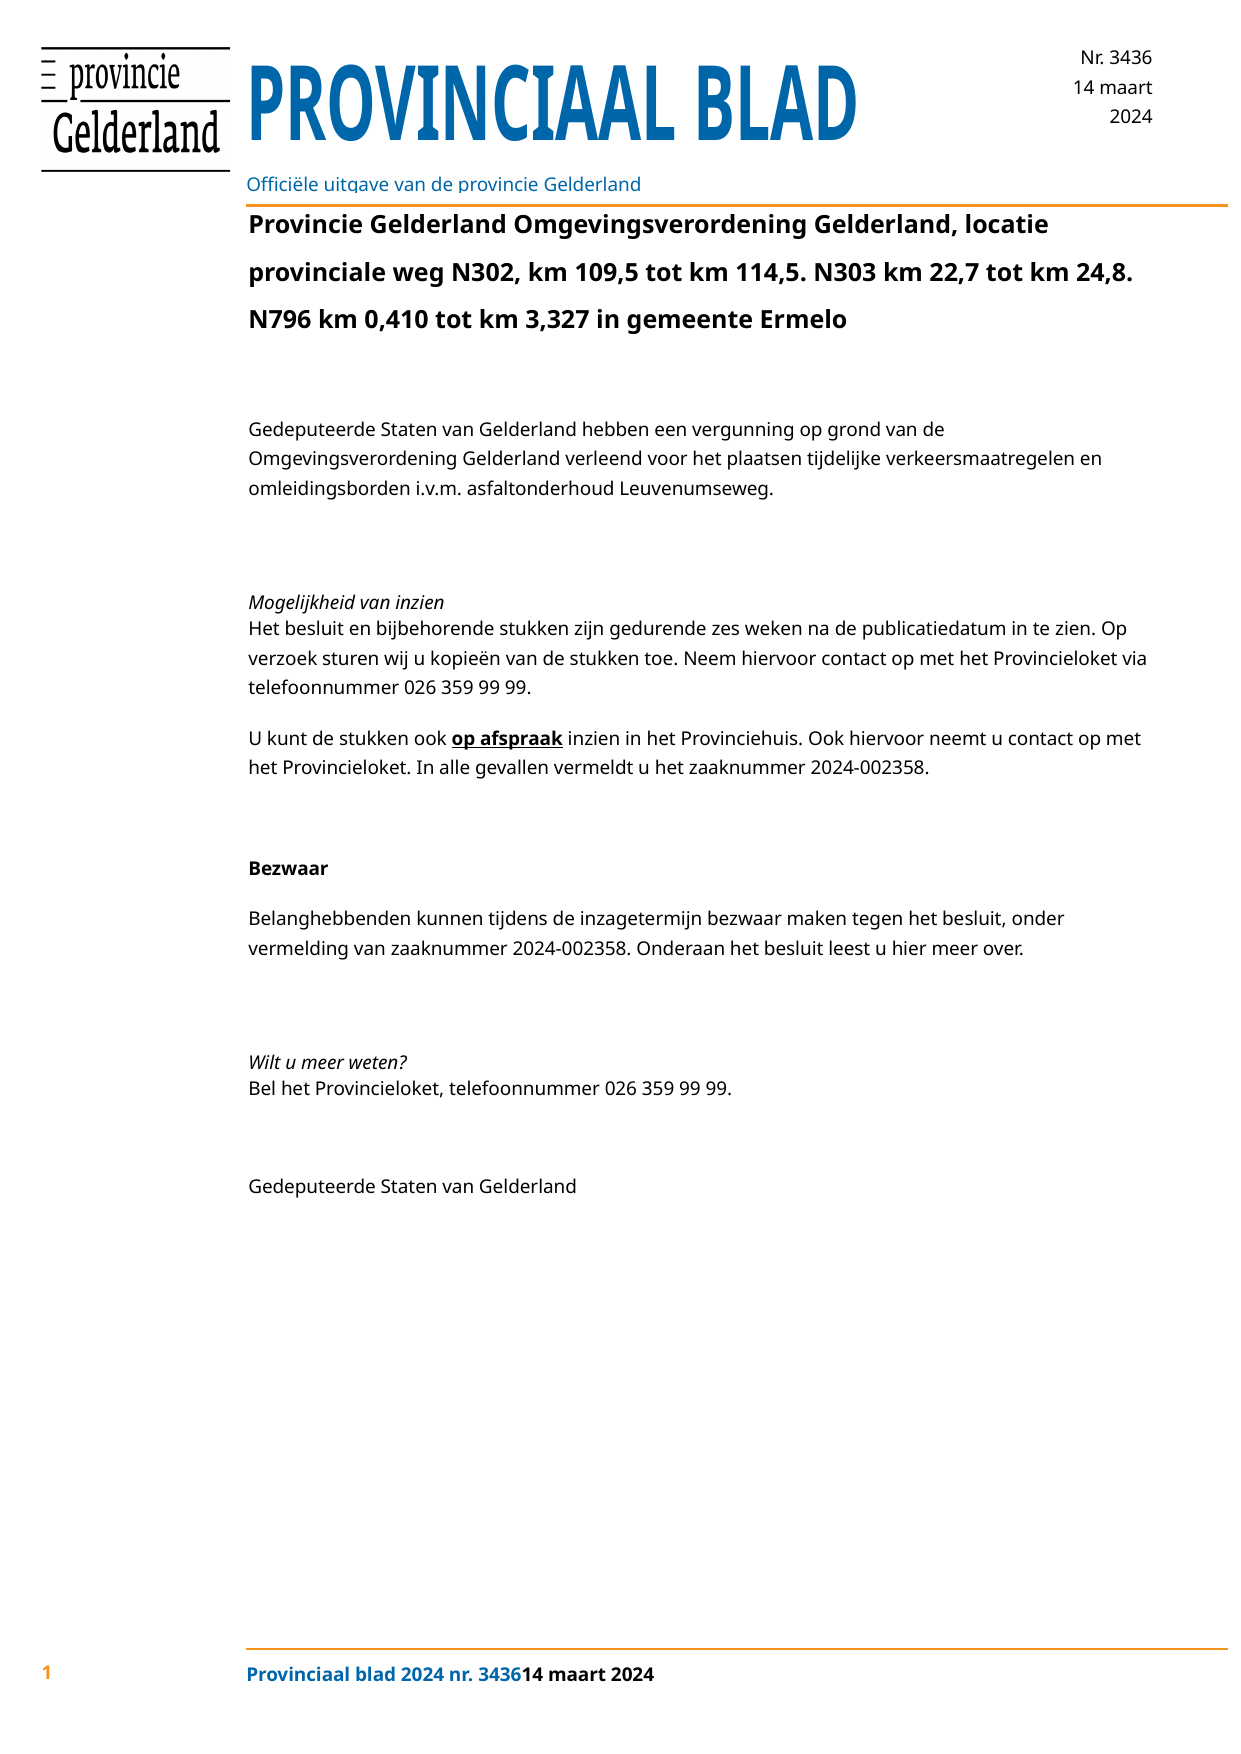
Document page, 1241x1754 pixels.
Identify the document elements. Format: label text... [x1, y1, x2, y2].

picture [41, 47, 231, 172]
text Het besluit en bijbehorende stukken zijn gedurende zes weken na de publicatiedatum in te zien. Op verzoek sturen wij u kopieën van de stukken toe. Neem hiervoor contact op met het Provincieloket via telefoonnummer 026 359 99 99. [248, 615, 1152, 700]
text Bel het Provincieloket, telefoonnummer 026 359 99 99. [248, 1075, 1152, 1101]
text U kunt de stukken ook op afspraak inzien in het Provinciehuis. Ook hiervoor neemt u contact op met het Provincieloket. In alle gevallen vermeldt u het zaaknummer 2024-002358. [248, 725, 1152, 780]
text Provincie Gelderland Omgevingsverordening Gelderland, locatie provinciale weg N302, km 109,5 tot km 114,5. N303 km 22,7 tot km 24,8. N796 km 0,410 tot km 3,327 in gemeente Ermelo [248, 207, 1152, 336]
text Gedeputeerde Staten van Gelderland hebben een vergunning op grond van de Omgevingsverordening Gelderland verleend voor het plaatsen tijdelijke verkeersmaatregelen en omleidingsborden i.v.m. asfaltonderhoud Leuvenumseweg. [248, 416, 1152, 501]
text Belanghebbenden kunnen tijdens de inzagetermijn bezwaar maken tegen het besluit, onder vermelding van zaaknummer 2024-002358. Onderaan het besluit leest u hier meer over. [248, 906, 1152, 961]
text Gedeputeerde Staten van Gelderland [248, 1173, 1152, 1199]
text Wilt u meer weten? [248, 1049, 1152, 1075]
text Bezwaar [248, 855, 1152, 881]
text Mogelijkheid van inzien [248, 589, 1152, 615]
